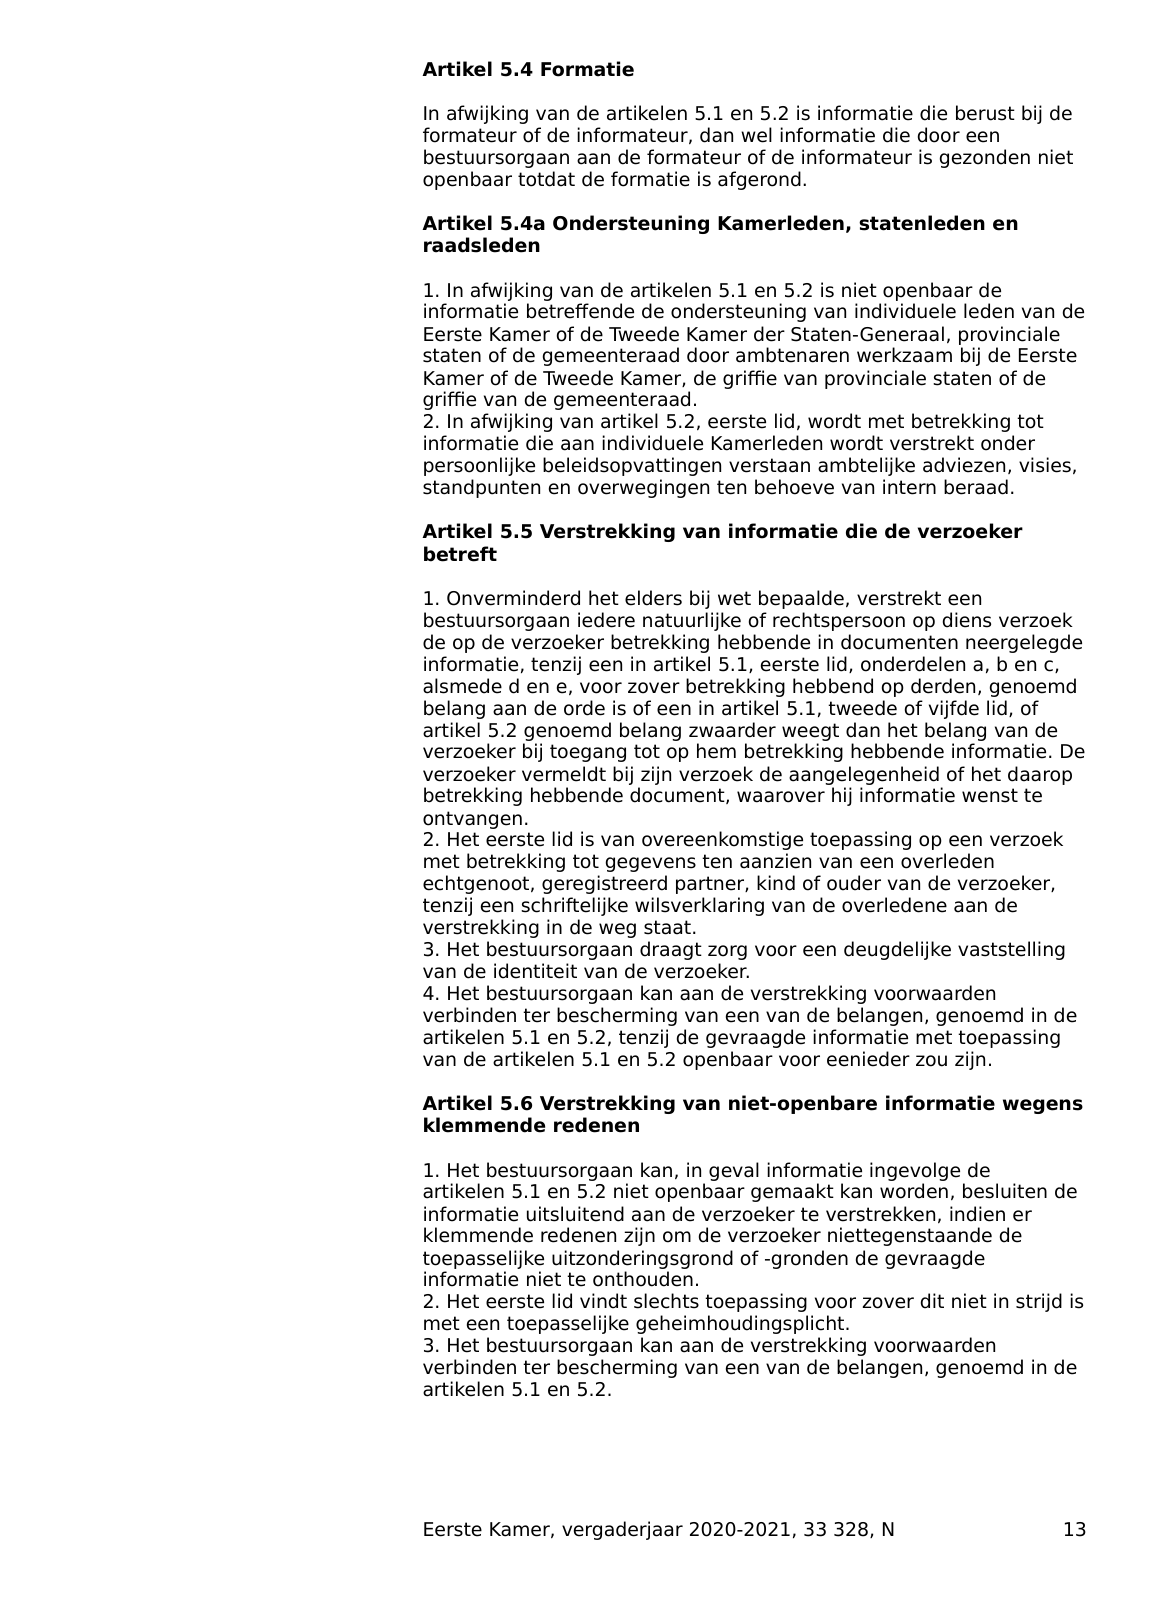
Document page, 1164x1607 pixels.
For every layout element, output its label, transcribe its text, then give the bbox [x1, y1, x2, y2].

subtitle Artikel 5.4 Formatie [422, 59, 1087, 81]
text 1. Het bestuursorgaan kan, in geval informatie ingevolge de artikelen 5.1 en 5.2 niet openbaar gemaakt kan worden, besluiten de informatie uitsluitend aan de verzoeker te verstrekken, indien er klemmende redenen zijn om de verzoeker niettegenstaande de toepasselijke uitzonderingsgrond of -gronden de gevraagde informatie niet te onthouden. [422, 1159, 1087, 1291]
subtitle Artikel 5.6 Verstrekking van niet-openbare informatie wegens klemmende redenen [422, 1093, 1087, 1137]
text In afwijking van de artikelen 5.1 en 5.2 is informatie die berust bij de formateur of de informateur, dan wel informatie die door een bestuursorgaan aan de formateur of de informateur is gezonden niet openbaar totdat de formatie is afgerond. [422, 103, 1087, 191]
subtitle Artikel 5.5 Verstrekking van informatie die de verzoeker betreft [422, 521, 1087, 565]
text 1. In afwijking van de artikelen 5.1 en 5.2 is niet openbaar de informatie betreffende de ondersteuning van individuele leden van de Eerste Kamer of de Tweede Kamer der Staten-Generaal, provinciale staten of de gemeenteraad door ambtenaren werkzaam bij de Eerste Kamer of de Tweede Kamer, de griffie van provinciale staten of de griffie van de gemeenteraad. [422, 279, 1087, 411]
text 2. In afwijking van artikel 5.2, eerste lid, wordt met betrekking tot informatie die aan individuele Kamerleden wordt verstrekt onder persoonlijke beleidsopvattingen verstaan ambtelijke adviezen, visies, standpunten en overwegingen ten behoeve van intern beraad. [422, 411, 1087, 499]
text 2. Het eerste lid is van overeenkomstige toepassing op een verzoek met betrekking tot gegevens ten aanzien van een overleden echtgenoot, geregistreerd partner, kind of ouder van de verzoeker, tenzij een schriftelijke wilsverklaring van de overledene aan de verstrekking in de weg staat. [422, 829, 1087, 939]
text 4. Het bestuursorgaan kan aan de verstrekking voorwaarden verbinden ter bescherming van een van de belangen, genoemd in de artikelen 5.1 en 5.2, tenzij de gevraagde informatie met toepassing van de artikelen 5.1 en 5.2 openbaar voor eenieder zou zijn. [422, 983, 1087, 1071]
text 3. Het bestuursorgaan draagt zorg voor een deugdelijke vaststelling van de identiteit van de verzoeker. [422, 939, 1087, 983]
text 3. Het bestuursorgaan kan aan de verstrekking voorwaarden verbinden ter bescherming van een van de belangen, genoemd in de artikelen 5.1 en 5.2. [422, 1335, 1087, 1401]
text 2. Het eerste lid vindt slechts toepassing voor zover dit niet in strijd is met een toepasselijke geheimhoudingsplicht. [422, 1291, 1087, 1335]
subtitle Artikel 5.4a Ondersteuning Kamerleden, statenleden en raadsleden [422, 213, 1087, 257]
text 1. Onverminderd het elders bij wet bepaalde, verstrekt een bestuursorgaan iedere natuurlijke of rechtspersoon op diens verzoek de op de verzoeker betrekking hebbende in documenten neergelegde informatie, tenzij een in artikel 5.1, eerste lid, onderdelen a, b en c, alsmede d en e, voor zover betrekking hebbend op derden, genoemd belang aan de orde is of een in artikel 5.1, tweede of vijfde lid, of artikel 5.2 genoemd belang zwaarder weegt dan het belang van de verzoeker bij toegang tot op hem betrekking hebbende informatie. De verzoeker vermeldt bij zijn verzoek de aangelegenheid of het daarop betrekking hebbende document, waarover hij informatie wenst te ontvangen. [422, 588, 1087, 829]
